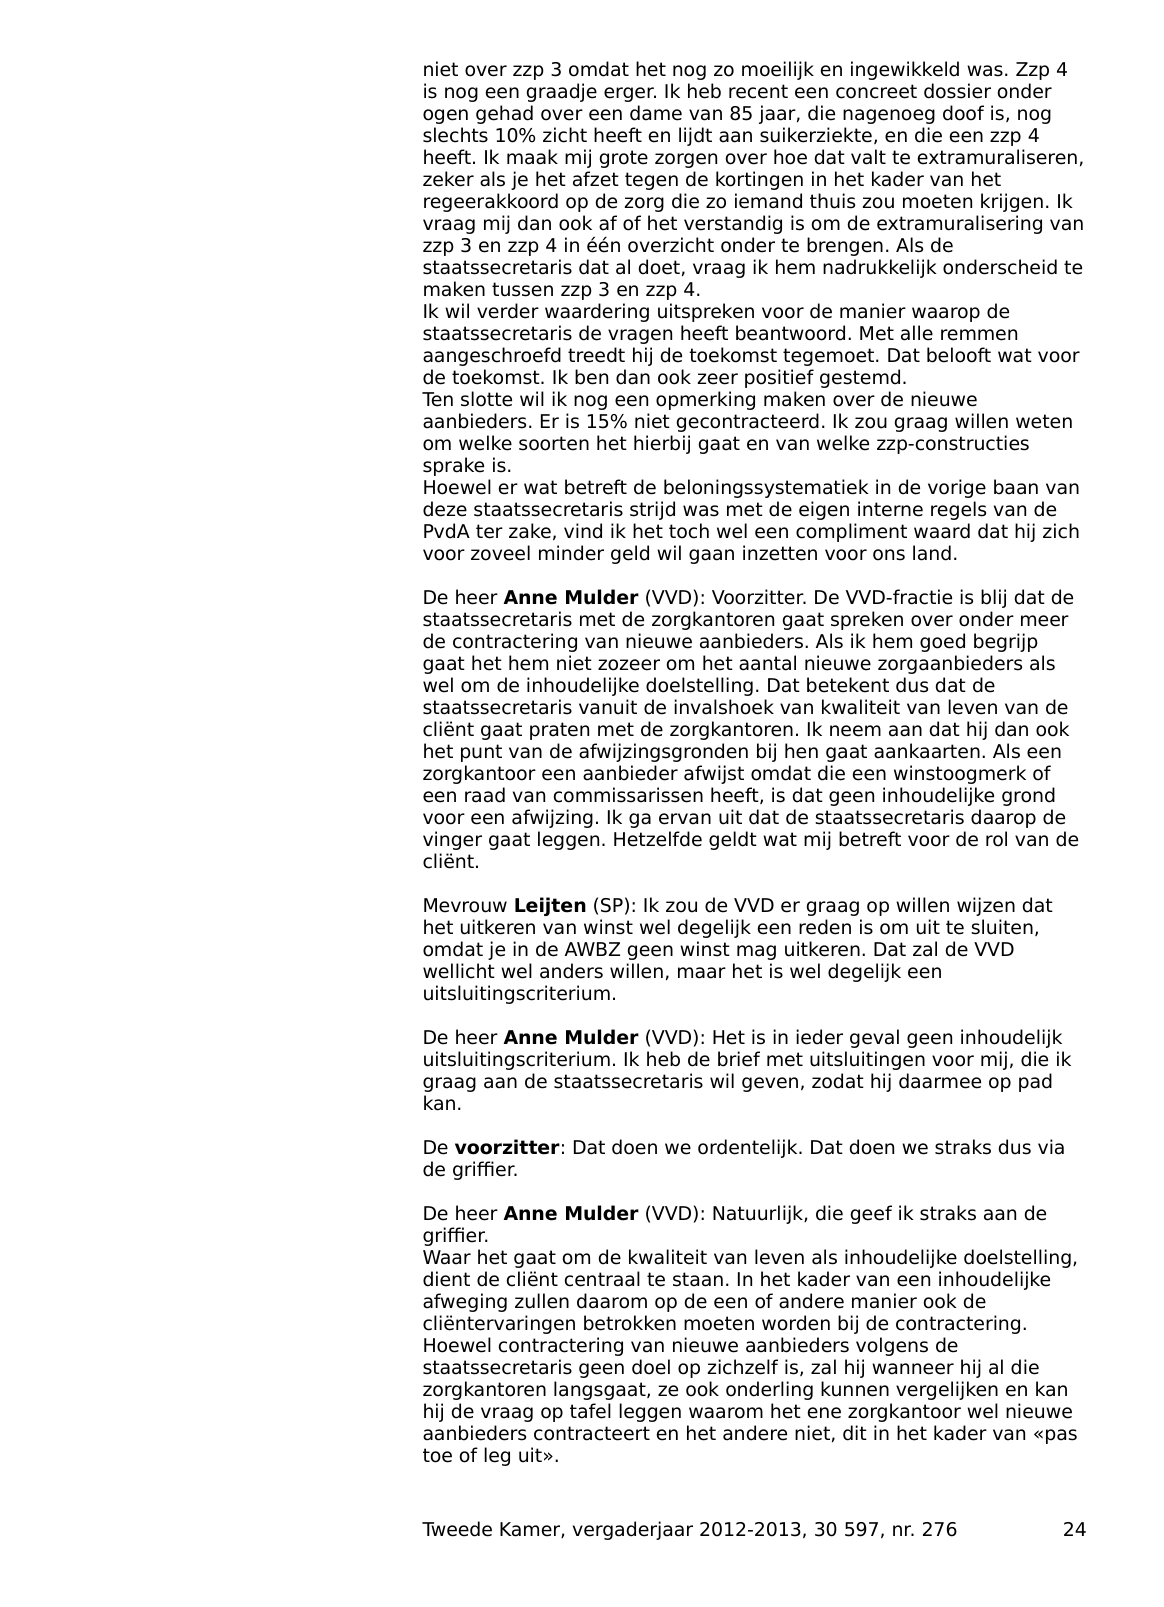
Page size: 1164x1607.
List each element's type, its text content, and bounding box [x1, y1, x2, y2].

text Ik wil verder waardering uitspreken voor de manier waarop de staatssecretaris de vragen heeft beantwoord. Met alle remmen aangeschroefd treedt hij de toekomst tegemoet. Dat belooft wat voor de toekomst. Ik ben dan ook zeer positief gestemd. [422, 301, 1087, 389]
text De heer Anne Mulder (VVD): Voorzitter. De VVD-fractie is blij dat de staatssecretaris met de zorgkantoren gaat spreken over onder meer de contractering van nieuwe aanbieders. Als ik hem goed begrijp gaat het hem niet zozeer om het aantal nieuwe zorgaanbieders als wel om de inhoudelijke doelstelling. Dat betekent dus dat de staatssecretaris vanuit de invalshoek van kwaliteit van leven van de cliënt gaat praten met de zorgkantoren. Ik neem aan dat hij dan ook het punt van de afwijzingsgronden bij hen gaat aankaarten. Als een zorgkantoor een aanbieder afwijst omdat die een winstoogmerk of een raad van commissarissen heeft, is dat geen inhoudelijke grond voor een afwijzing. Ik ga ervan uit dat de staatssecretaris daarop de vinger gaat leggen. Hetzelfde geldt wat mij betreft voor de rol van de cliënt. [422, 587, 1087, 872]
text Hoewel er wat betreft de beloningssystematiek in de vorige baan van deze staatssecretaris strijd was met de eigen interne regels van de PvdA ter zake, vind ik het toch wel een compliment waard dat hij zich voor zoveel minder geld wil gaan inzetten voor ons land. [422, 477, 1087, 564]
text Ten slotte wil ik nog een opmerking maken over de nieuwe aanbieders. Er is 15% niet gecontracteerd. Ik zou graag willen weten om welke soorten het hierbij gaat en van welke zzp-constructies sprake is. [422, 389, 1087, 477]
text De heer Anne Mulder (VVD): Natuurlijk, die geef ik straks aan de griffier. [422, 1203, 1087, 1247]
text De voorzitter: Dat doen we ordentelijk. Dat doen we straks dus via de griffier. [422, 1137, 1087, 1181]
text De heer Anne Mulder (VVD): Het is in ieder geval geen inhoudelijk uitsluitingscriterium. Ik heb de brief met uitsluitingen voor mij, die ik graag aan de staatssecretaris wil geven, zodat hij daarmee op pad kan. [422, 1027, 1087, 1115]
text Waar het gaat om de kwaliteit van leven als inhoudelijke doelstelling, dient de cliënt centraal te staan. In het kader van een inhoudelijke afweging zullen daarom op de een of andere manier ook de cliëntervaringen betrokken moeten worden bij de contractering. Hoewel contractering van nieuwe aanbieders volgens de staatssecretaris geen doel op zichzelf is, zal hij wanneer hij al die zorgkantoren langsgaat, ze ook onderling kunnen vergelijken en kan hij de vraag op tafel leggen waarom het ene zorgkantoor wel nieuwe aanbieders contracteert en het andere niet, dit in het kader van «pas toe of leg uit». [422, 1247, 1087, 1467]
text Mevrouw Leijten (SP): Ik zou de VVD er graag op willen wijzen dat het uitkeren van winst wel degelijk een reden is om uit te sluiten, omdat je in de AWBZ geen winst mag uitkeren. Dat zal de VVD wellicht wel anders willen, maar het is wel degelijk een uitsluitingscriterium. [422, 895, 1087, 1004]
text niet over zzp 3 omdat het nog zo moeilijk en ingewikkeld was. Zzp 4 is nog een graadje erger. Ik heb recent een concreet dossier onder ogen gehad over een dame van 85 jaar, die nagenoeg doof is, nog slechts 10% zicht heeft en lijdt aan suikerziekte, en die een zzp 4 heeft. Ik maak mij grote zorgen over hoe dat valt te extramuraliseren, zeker als je het afzet tegen de kortingen in het kader van het regeerakkoord op de zorg die zo iemand thuis zou moeten krijgen. Ik vraag mij dan ook af of het verstandig is om de extramuralisering van zzp 3 en zzp 4 in één overzicht onder te brengen. Als de staatssecretaris dat al doet, vraag ik hem nadrukkelijk onderscheid te maken tussen zzp 3 en zzp 4. [422, 59, 1087, 301]
